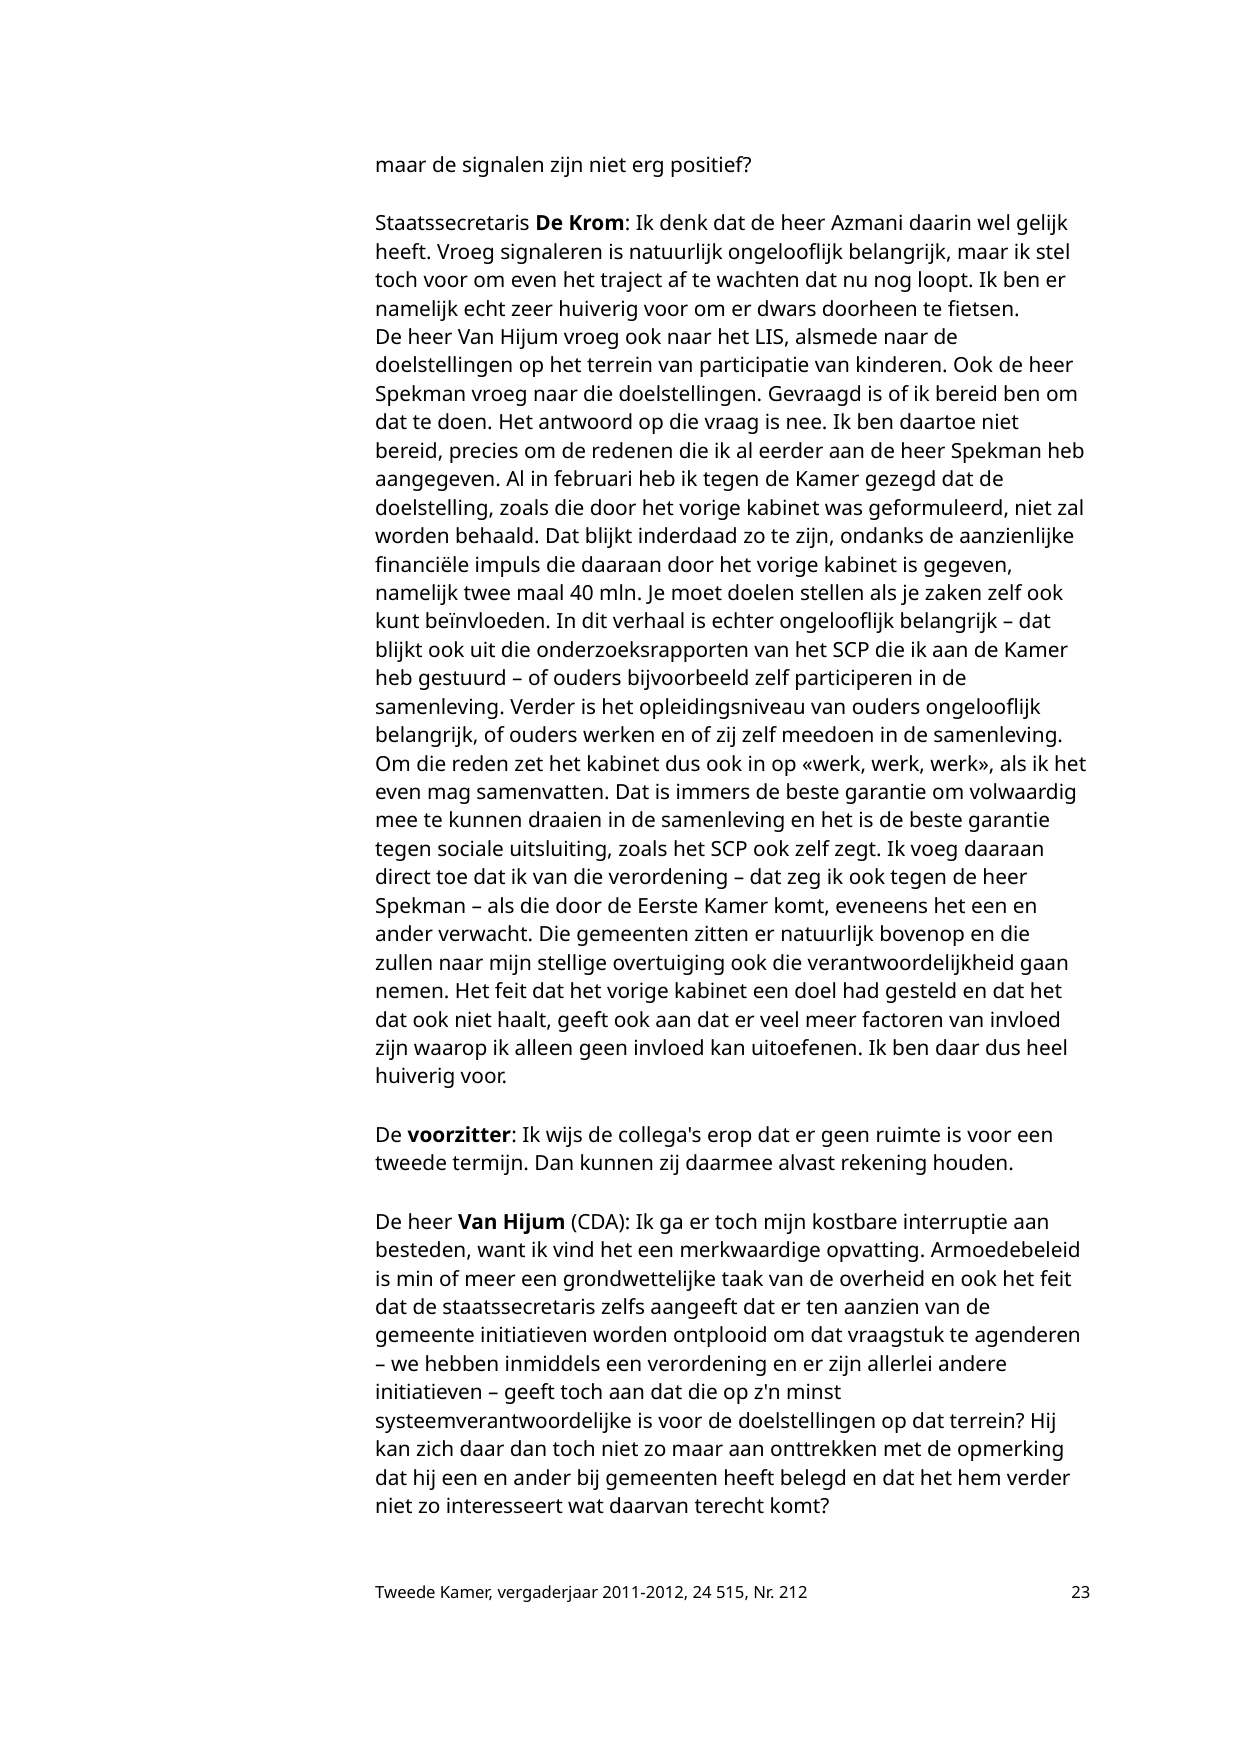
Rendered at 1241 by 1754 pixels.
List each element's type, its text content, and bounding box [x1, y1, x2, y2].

text Staatssecretaris De Krom: Ik denk dat de heer Azmani daarin wel gelijk heeft. Vroeg signaleren is natuurlijk ongelooflijk belangrijk, maar ik stel toch voor om even het traject af te wachten dat nu nog loopt. Ik ben er namelijk echt zeer huiverig voor om er dwars doorheen te fietsen. [375, 208, 1090, 322]
text De heer Van Hijum vroeg ook naar het LIS, alsmede naar de doelstellingen op het terrein van participatie van kinderen. Ook de heer Spekman vroeg naar die doelstellingen. Gevraagd is of ik bereid ben om dat te doen. Het antwoord op die vraag is nee. Ik ben daartoe niet bereid, precies om de redenen die ik al eerder aan de heer Spekman heb aangegeven. Al in februari heb ik tegen de Kamer gezegd dat de doelstelling, zoals die door het vorige kabinet was geformuleerd, niet zal worden behaald. Dat blijkt inderdaad zo te zijn, ondanks de aanzienlijke financiële impuls die daaraan door het vorige kabinet is gegeven, namelijk twee maal 40 mln. Je moet doelen stellen als je zaken zelf ook kunt beïnvloeden. In dit verhaal is echter ongelooflijk belangrijk – dat blijkt ook uit die onderzoeksrapporten van het SCP die ik aan de Kamer heb gestuurd – of ouders bijvoorbeeld zelf participeren in de samenleving. Verder is het opleidingsniveau van ouders ongelooflijk belangrijk, of ouders werken en of zij zelf meedoen in de samenleving. Om die reden zet het kabinet dus ook in op «werk, werk, werk», als ik het even mag samenvatten. Dat is immers de beste garantie om volwaardig mee te kunnen draaien in de samenleving en het is de beste garantie tegen sociale uitsluiting, zoals het SCP ook zelf zegt. Ik voeg daaraan direct toe dat ik van die verordening – dat zeg ik ook tegen de heer Spekman – als die door de Eerste Kamer komt, eveneens het een en ander verwacht. Die gemeenten zitten er natuurlijk bovenop en die zullen naar mijn stellige overtuiging ook die verantwoordelijkheid gaan nemen. Het feit dat het vorige kabinet een doel had gesteld en dat het dat ook niet haalt, geeft ook aan dat er veel meer factoren van invloed zijn waarop ik alleen geen invloed kan uitoefenen. Ik ben daar dus heel huiverig voor. [375, 322, 1090, 1090]
text De heer Van Hijum (CDA): Ik ga er toch mijn kostbare interruptie aan besteden, want ik vind het een merkwaardige opvatting. Armoedebeleid is min of meer een grondwettelijke taak van de overheid en ook het feit dat de staatssecretaris zelfs aangeeft dat er ten aanzien van de gemeente initiatieven worden ontplooid om dat vraagstuk te agenderen – we hebben inmiddels een verordening en er zijn allerlei andere initiatieven – geeft toch aan dat die op z'n minst systeemverantwoordelijke is voor de doelstellingen op dat terrein? Hij kan zich daar dan toch niet zo maar aan onttrekken met de opmerking dat hij een en ander bij gemeenten heeft belegd en dat het hem verder niet zo interesseert wat daarvan terecht komt? [375, 1207, 1090, 1520]
text De voorzitter: Ik wijs de collega's erop dat er geen ruimte is voor een tweede termijn. Dan kunnen zij daarmee alvast rekening houden. [375, 1120, 1090, 1177]
text maar de signalen zijn niet erg positief? [375, 150, 1090, 178]
